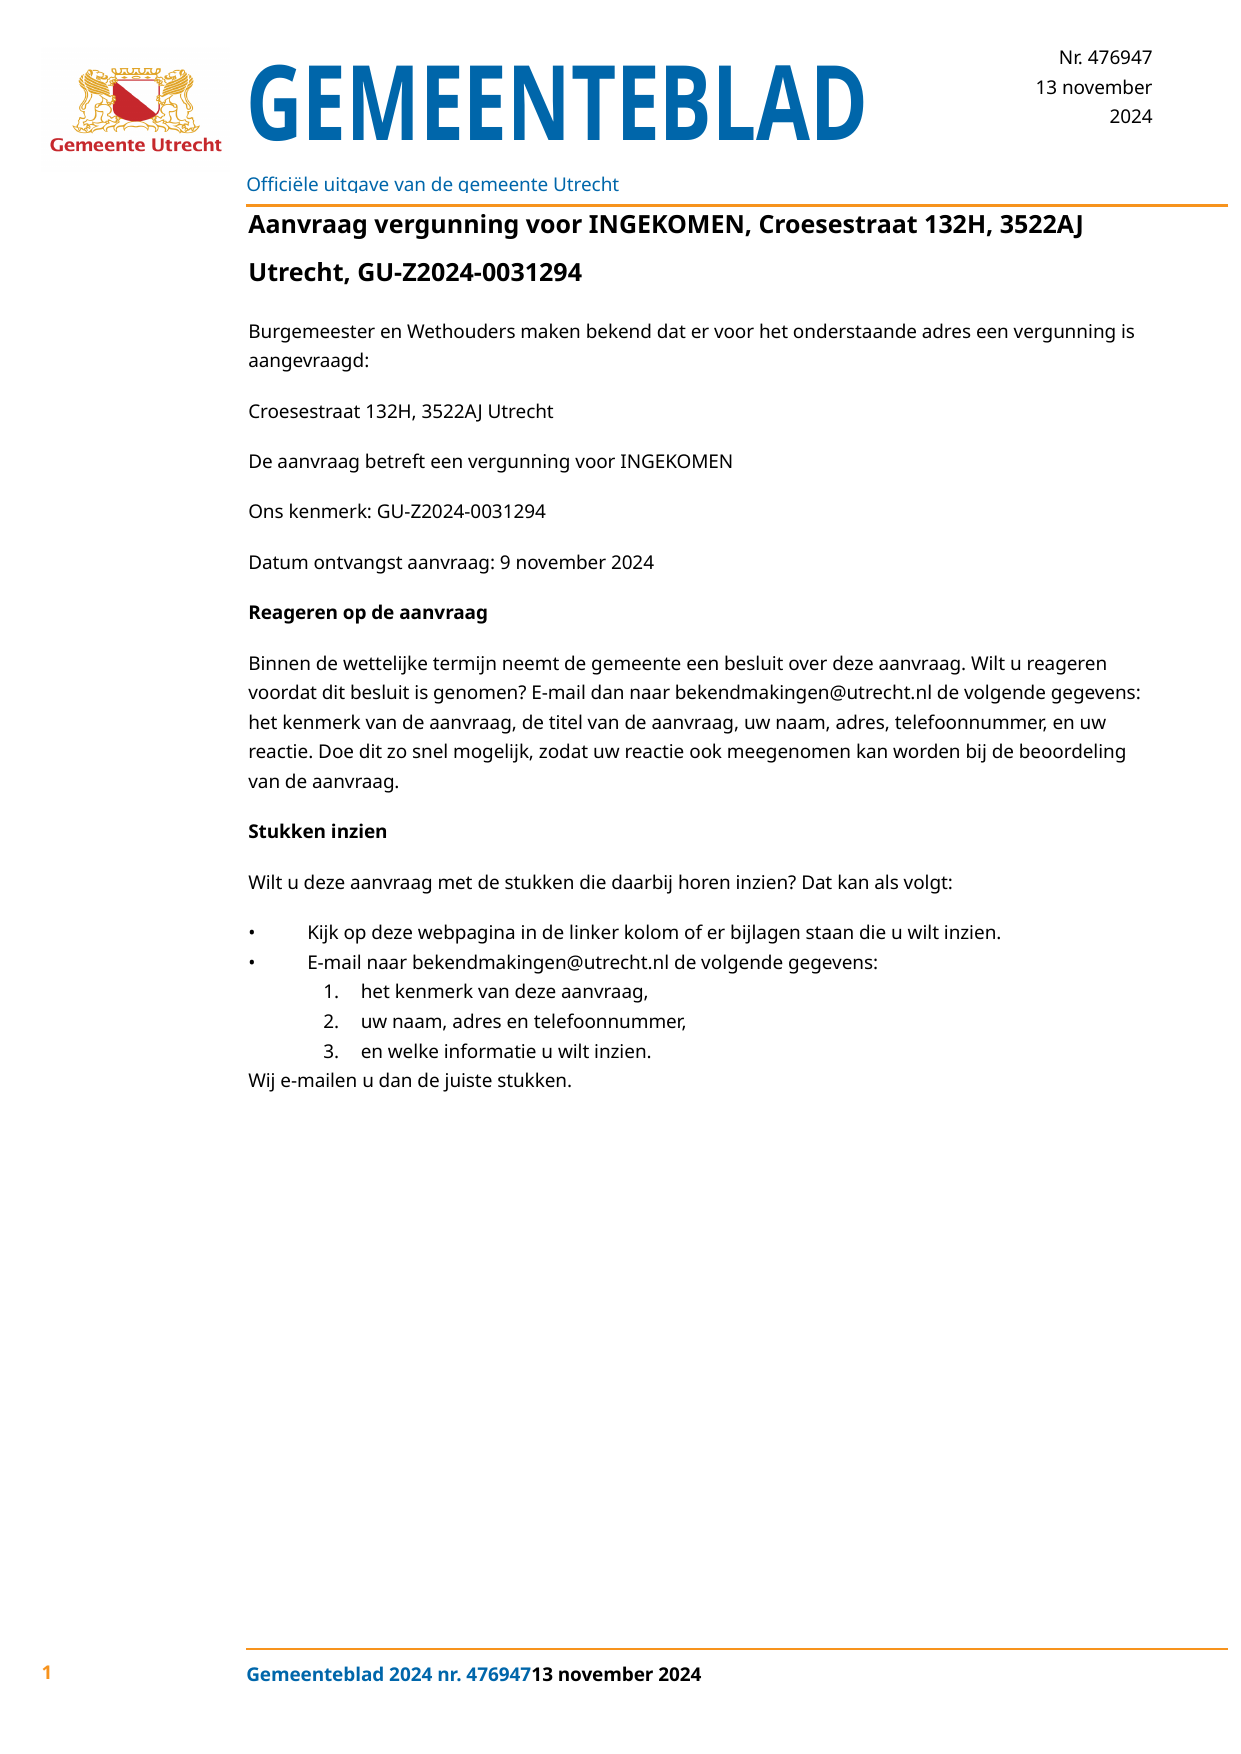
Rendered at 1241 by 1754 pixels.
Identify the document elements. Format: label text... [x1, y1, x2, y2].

text Datum ontvangst aanvraag: 9 november 2024 [248, 549, 1152, 575]
text Wij e-mailen u dan de juiste stukken. [248, 1067, 1152, 1093]
list het kenmerk van deze aanvraag, [323, 979, 1152, 1004]
text Burgemeester en Wethouders maken bekend dat er voor het onderstaande adres een vergunning is aangevraagd: [248, 318, 1152, 373]
text Wilt u deze aanvraag met de stukken die daarbij horen inzien? Dat kan als volgt: [248, 869, 1152, 895]
text Reageren op de aanvraag [248, 599, 1152, 625]
list en welke informatie u wilt inzien. [323, 1038, 1152, 1064]
list E-mail naar bekendmakingen@utrecht.nl de volgende gegevens: [248, 949, 1152, 975]
text Aanvraag vergunning voor INGEKOMEN, Croesestraat 132H, 3522AJ Utrecht, GU-Z2024-0031294 [248, 207, 1152, 288]
list Kijk op deze webpagina in de linker kolom of er bijlagen staan die u wilt inzien. [248, 919, 1152, 945]
picture [41, 47, 231, 172]
text Binnen de wettelijke termijn neemt de gemeente een besluit over deze aanvraag. Wilt u reageren voordat dit besluit is genomen? E-mail dan naar bekendmakingen@utrecht.nl de volgende gegevens: het kenmerk van de aanvraag, de titel van de aanvraag, uw naam, adres, telefoonnummer, en uw reactie. Doe dit zo snel mogelijk, zodat uw reactie ook meegenomen kan worden bij de beoordeling van de aanvraag. [248, 650, 1152, 794]
text Croesestraat 132H, 3522AJ Utrecht [248, 398, 1152, 424]
list uw naam, adres en telefoonnummer, [323, 1008, 1152, 1034]
text Stukken inzien [248, 819, 1152, 844]
text Ons kenmerk: GU-Z2024-0031294 [248, 499, 1152, 524]
text De aanvraag betreft een vergunning voor INGEKOMEN [248, 448, 1152, 474]
